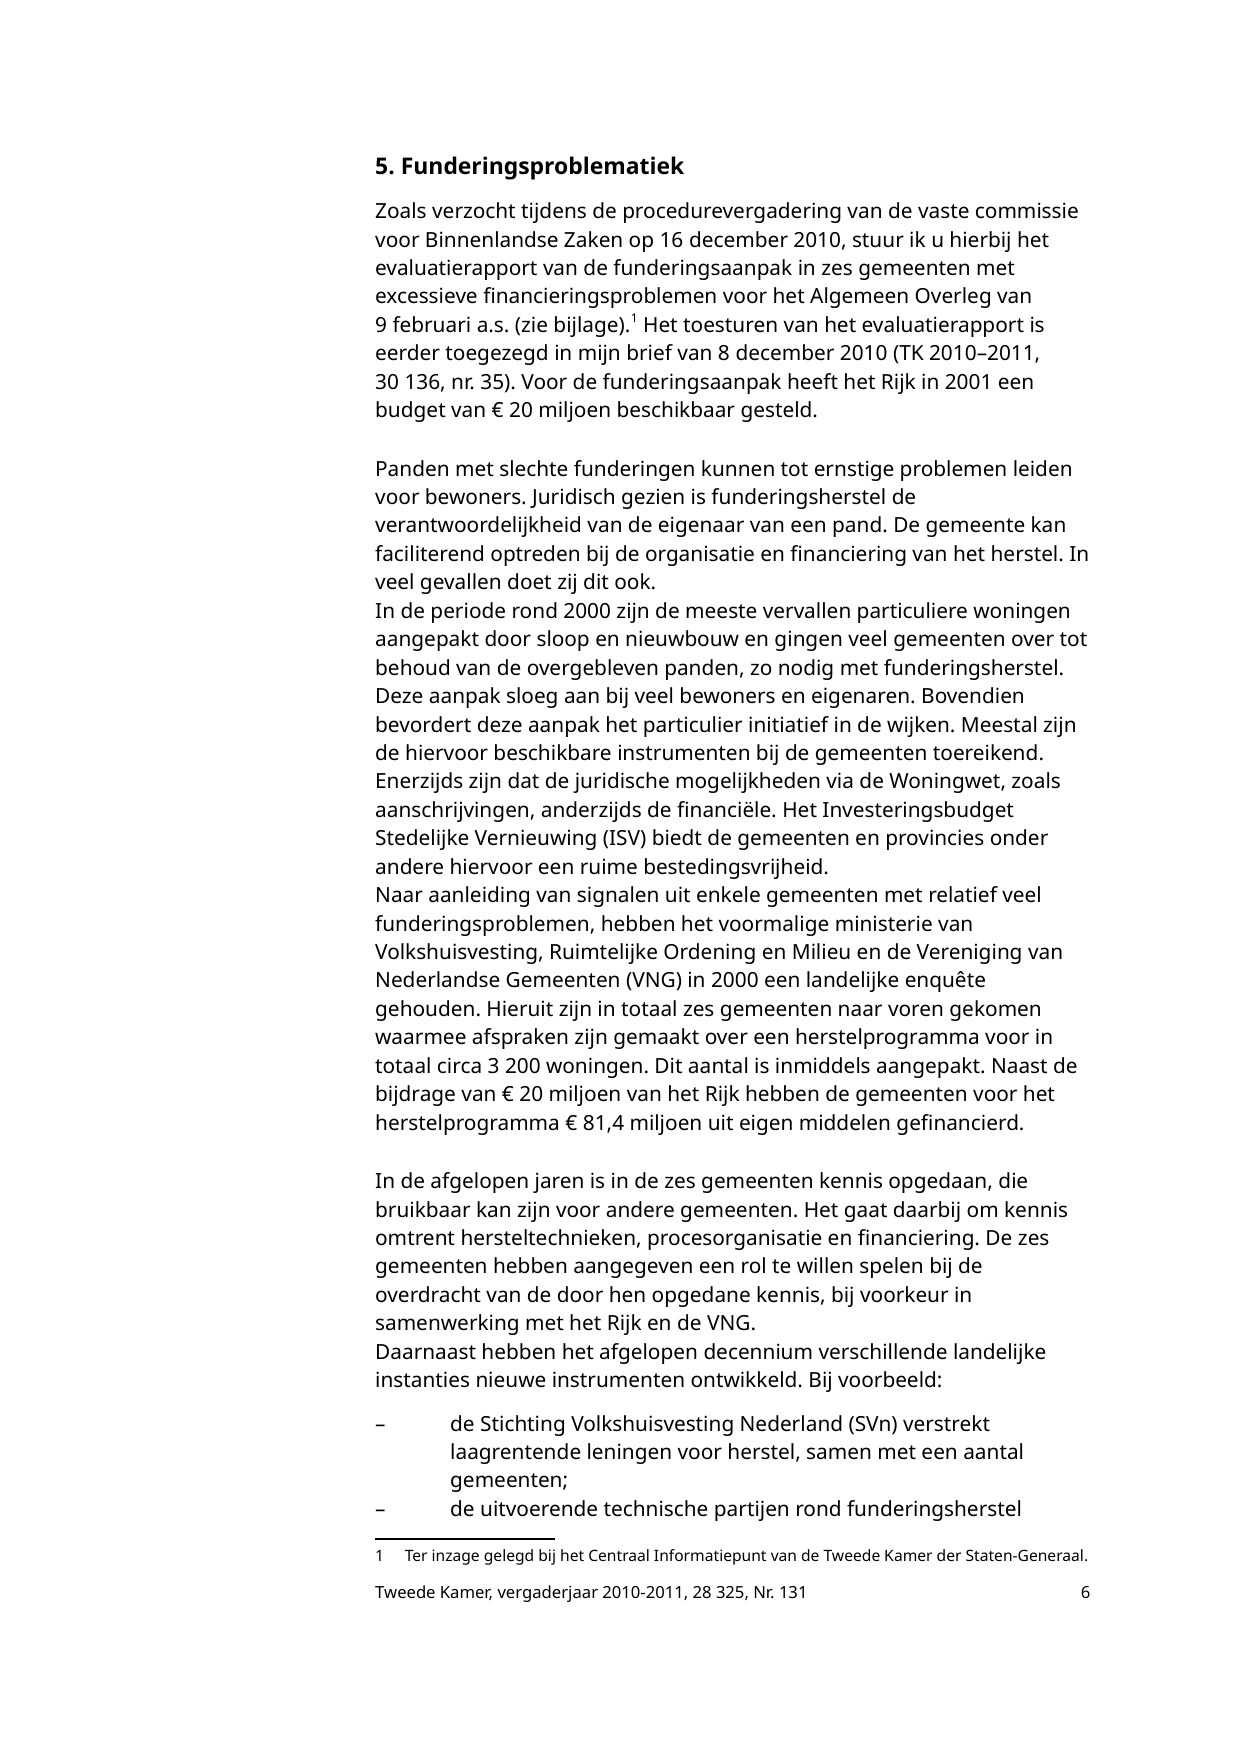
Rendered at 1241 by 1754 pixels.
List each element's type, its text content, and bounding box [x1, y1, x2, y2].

subtitle 5. Funderingsproblematiek [375, 150, 1090, 181]
text Ter inzage gelegd bij het Centraal Informatiepunt van de Tweede Kamer der Staten-Generaal. [375, 1509, 1090, 1566]
text Daarnaast hebben het afgelopen decennium verschillende landelijke instanties nieuwe instrumenten ontwikkeld. Bij voorbeeld: [375, 1337, 1090, 1394]
text In de afgelopen jaren is in de zes gemeenten kennis opgedaan, die bruikbaar kan zijn voor andere gemeenten. Het gaat daarbij om kennis omtrent hersteltechnieken, procesorganisatie en financiering. De zes gemeenten hebben aangegeven een rol te willen spelen bij de overdracht van de door hen opgedane kennis, bij voorkeur in samenwerking met het Rijk en de VNG. [375, 1166, 1090, 1337]
text Panden met slechte funderingen kunnen tot ernstige problemen leiden voor bewoners. Juridisch gezien is funderingsherstel de verantwoordelijkheid van de eigenaar van een pand. De gemeente kan faciliterend optreden bij de organisatie en financiering van het herstel. In veel gevallen doet zij dit ook. [375, 454, 1090, 596]
text In de periode rond 2000 zijn de meeste vervallen particuliere woningen aangepakt door sloop en nieuwbouw en gingen veel gemeenten over tot behoud van de overgebleven panden, zo nodig met funderingsherstel. Deze aanpak sloeg aan bij veel bewoners en eigenaren. Bovendien bevordert deze aanpak het particulier initiatief in de wijken. Meestal zijn de hiervoor beschikbare instrumenten bij de gemeenten toereikend. Enerzijds zijn dat de juridische mogelijkheden via de Woningwet, zoals aanschrijvingen, anderzijds de financiële. Het Investeringsbudget Stedelijke Vernieuwing (ISV) biedt de gemeenten en provincies onder andere hiervoor een ruime bestedingsvrijheid. [375, 596, 1090, 880]
text Zoals verzocht tijdens de procedurevergadering van de vaste commissie voor Binnenlandse Zaken op 16 december 2010, stuur ik u hierbij het evaluatierapport van de funderingsaanpak in zes gemeenten met excessieve financieringsproblemen voor het Algemeen Overleg van 9 februari a.s. (zie bijlage). Het toesturen van het evaluatierapport is eerder toegezegd in mijn brief van 8 december 2010 (TK 2010–2011, 30 136, nr. 35). Voor de funderingsaanpak heeft het Rijk in 2001 een budget van € 20 miljoen beschikbaar gesteld. [375, 196, 1090, 424]
text Naar aanleiding van signalen uit enkele gemeenten met relatief veel funderingsproblemen, hebben het voormalige ministerie van Volkshuisvesting, Ruimtelijke Ordening en Milieu en de Vereniging van Nederlandse Gemeenten (VNG) in 2000 een landelijke enquête gehouden. Hieruit zijn in totaal zes gemeenten naar voren gekomen waarmee afspraken zijn gemaakt over een herstelprogramma voor in totaal circa 3 200 woningen. Dit aantal is inmiddels aangepakt. Naast de bijdrage van € 20 miljoen van het Rijk hebben de gemeenten voor het herstelprogramma € 81,4 miljoen uit eigen middelen gefinancierd. [375, 880, 1090, 1136]
list de Stichting Volkshuisvesting Nederland (SVn) verstrekt laagrentende leningen voor herstel, samen met een aantal gemeenten; [375, 1409, 1090, 1494]
